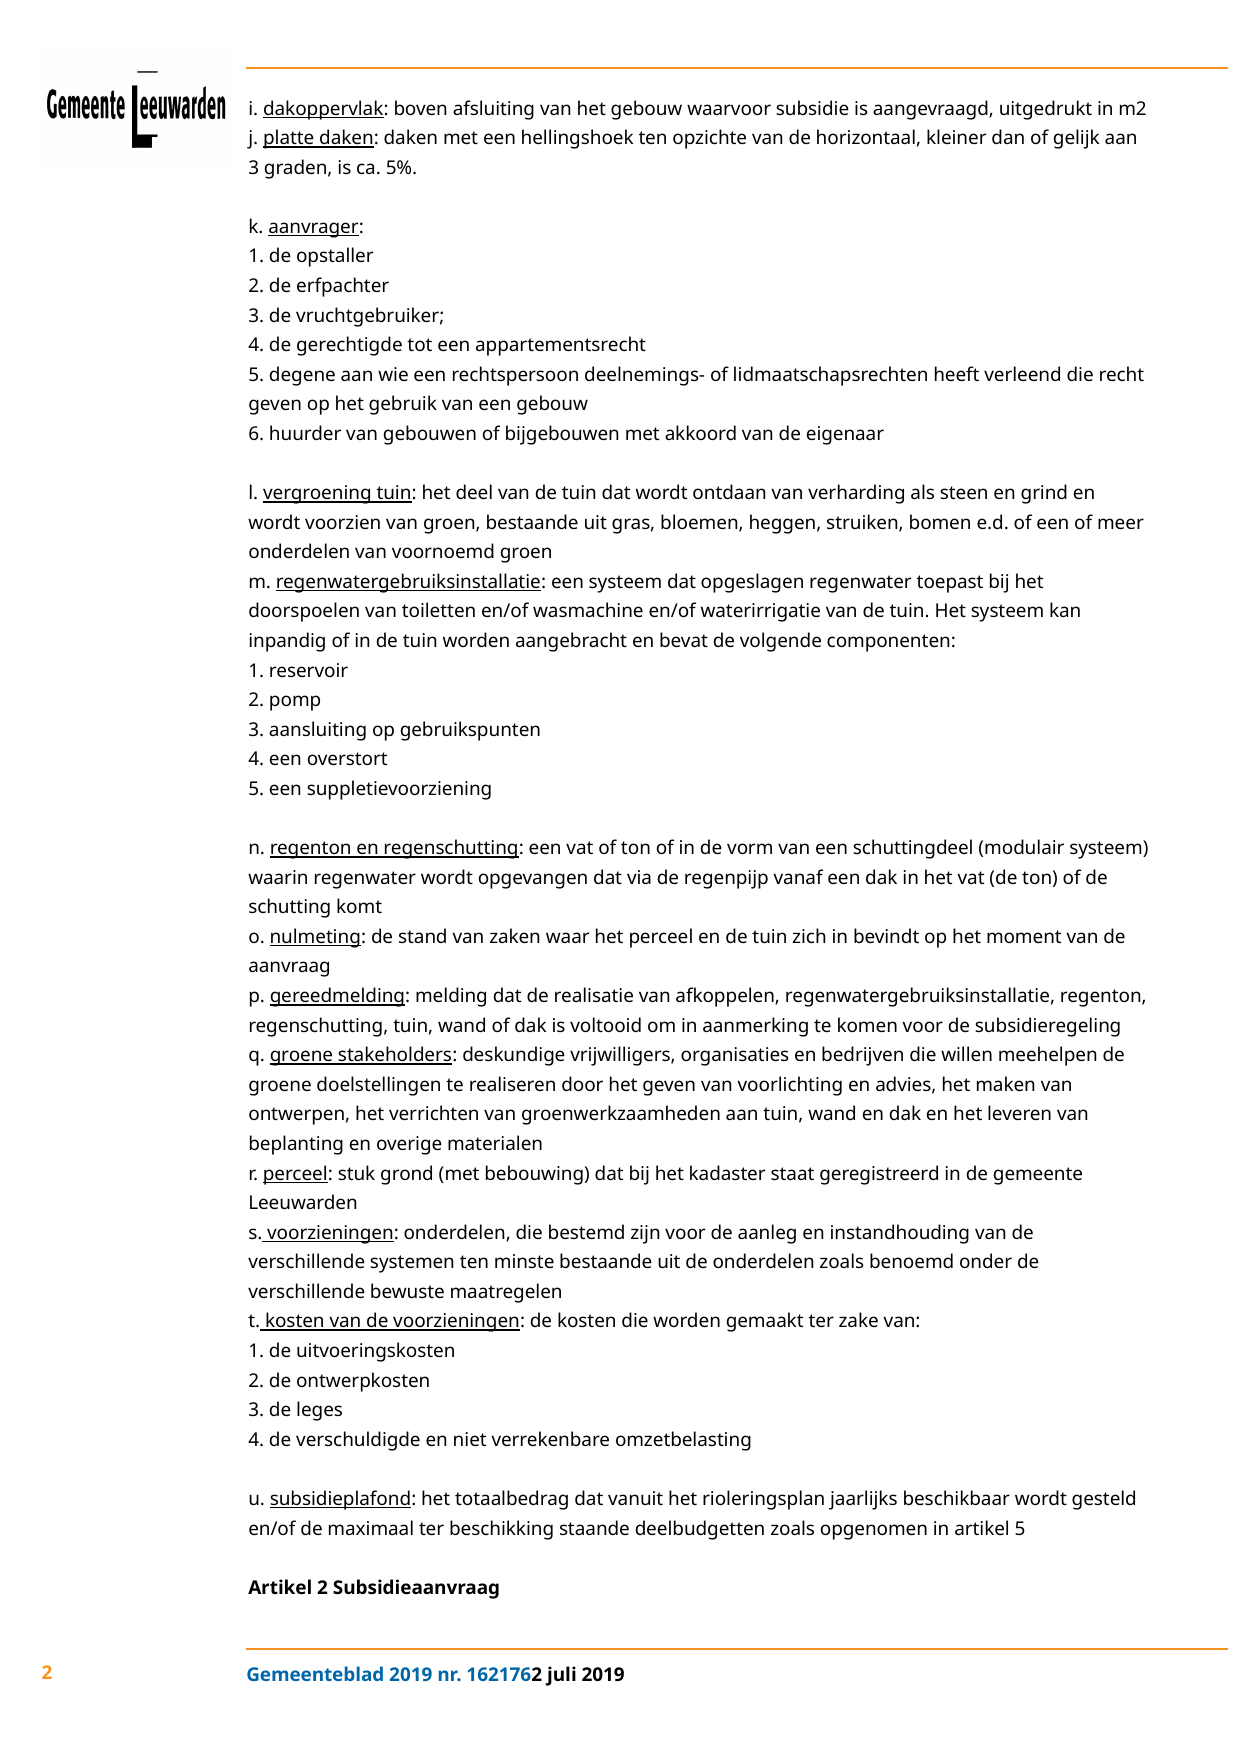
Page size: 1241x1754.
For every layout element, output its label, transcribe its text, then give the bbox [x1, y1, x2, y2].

text 1. de opstaller [248, 243, 1152, 268]
text o. nulmeting: de stand van zaken waar het perceel en de tuin zich in bevindt op het moment van de aanvraag [248, 923, 1152, 978]
text 5. een suppletievoorziening [248, 775, 1152, 801]
text r. perceel: stuk grond (met bebouwing) dat bij het kadaster staat geregistreerd in de gemeente Leeuwarden [248, 1160, 1152, 1215]
text i. dakoppervlak: boven afsluiting van het gebouw waarvoor subsidie is aangevraagd, uitgedrukt in m2 [248, 95, 1152, 121]
text 1. reservoir [248, 657, 1152, 683]
text p. gereedmelding: melding dat de realisatie van afkoppelen, regenwatergebruiksinstallatie, regenton, regenschutting, tuin, wand of dak is voltooid om in aanmerking te komen voor de subsidieregeling [248, 982, 1152, 1038]
text 4. een overstort [248, 746, 1152, 771]
text 2. de ontwerpkosten [248, 1367, 1152, 1393]
text t. kosten van de voorzieningen: de kosten die worden gemaakt ter zake van: [248, 1308, 1152, 1333]
text 3. de vruchtgebruiker; [248, 302, 1152, 328]
text 2. pomp [248, 686, 1152, 712]
text 4. de verschuldigde en niet verrekenbare omzetbelasting [248, 1426, 1152, 1452]
text 3. aansluiting op gebruikspunten [248, 716, 1152, 742]
text n. regenton en regenschutting: een vat of ton of in de vorm van een schuttingdeel (modulair systeem) waarin regenwater wordt opgevangen dat via de regenpijp vanaf een dak in het vat (de ton) of de schutting komt [248, 834, 1152, 919]
text j. platte daken: daken met een hellingshoek ten opzichte van de horizontaal, kleiner dan of gelijk aan 3 graden, is ca. 5%. [248, 124, 1152, 180]
text k. aanvrager: [248, 213, 1152, 239]
text m. regenwatergebruiksinstallatie: een systeem dat opgeslagen regenwater toepast bij het doorspoelen van toiletten en/of wasmachine en/of waterirrigatie van de tuin. Het systeem kan inpandig of in de tuin worden aangebracht en bevat de volgende componenten: [248, 568, 1152, 653]
text Artikel 2 Subsidieaanvraag [248, 1574, 1152, 1600]
picture [41, 47, 231, 172]
text 2. de erfpachter [248, 272, 1152, 298]
text 6. huurder van gebouwen of bijgebouwen met akkoord van de eigenaar [248, 420, 1152, 446]
text 3. de leges [248, 1396, 1152, 1422]
text u. subsidieplafond: het totaalbedrag dat vanuit het rioleringsplan jaarlijks beschikbaar wordt gesteld en/of de maximaal ter beschikking staande deelbudgetten zoals opgenomen in artikel 5 [248, 1485, 1152, 1541]
text l. vergroening tuin: het deel van de tuin dat wordt ontdaan van verharding als steen en grind en wordt voorzien van groen, bestaande uit gras, bloemen, heggen, struiken, bomen e.d. of een of meer onderdelen van voornoemd groen [248, 479, 1152, 564]
text q. groene stakeholders: deskundige vrijwilligers, organisaties en bedrijven die willen meehelpen de groene doelstellingen te realiseren door het geven van voorlichting en advies, het maken van ontwerpen, het verrichten van groenwerkzaamheden aan tuin, wand en dak en het leveren van beplanting en overige materialen [248, 1041, 1152, 1156]
text s. voorzieningen: onderdelen, die bestemd zijn voor de aanleg en instandhouding van de verschillende systemen ten minste bestaande uit de onderdelen zoals benoemd onder de verschillende bewuste maatregelen [248, 1219, 1152, 1304]
text 1. de uitvoeringskosten [248, 1337, 1152, 1363]
text 4. de gerechtigde tot een appartementsrecht [248, 331, 1152, 357]
text 5. degene aan wie een rechtspersoon deelnemings- of lidmaatschapsrechten heeft verleend die recht geven op het gebruik van een gebouw [248, 361, 1152, 416]
